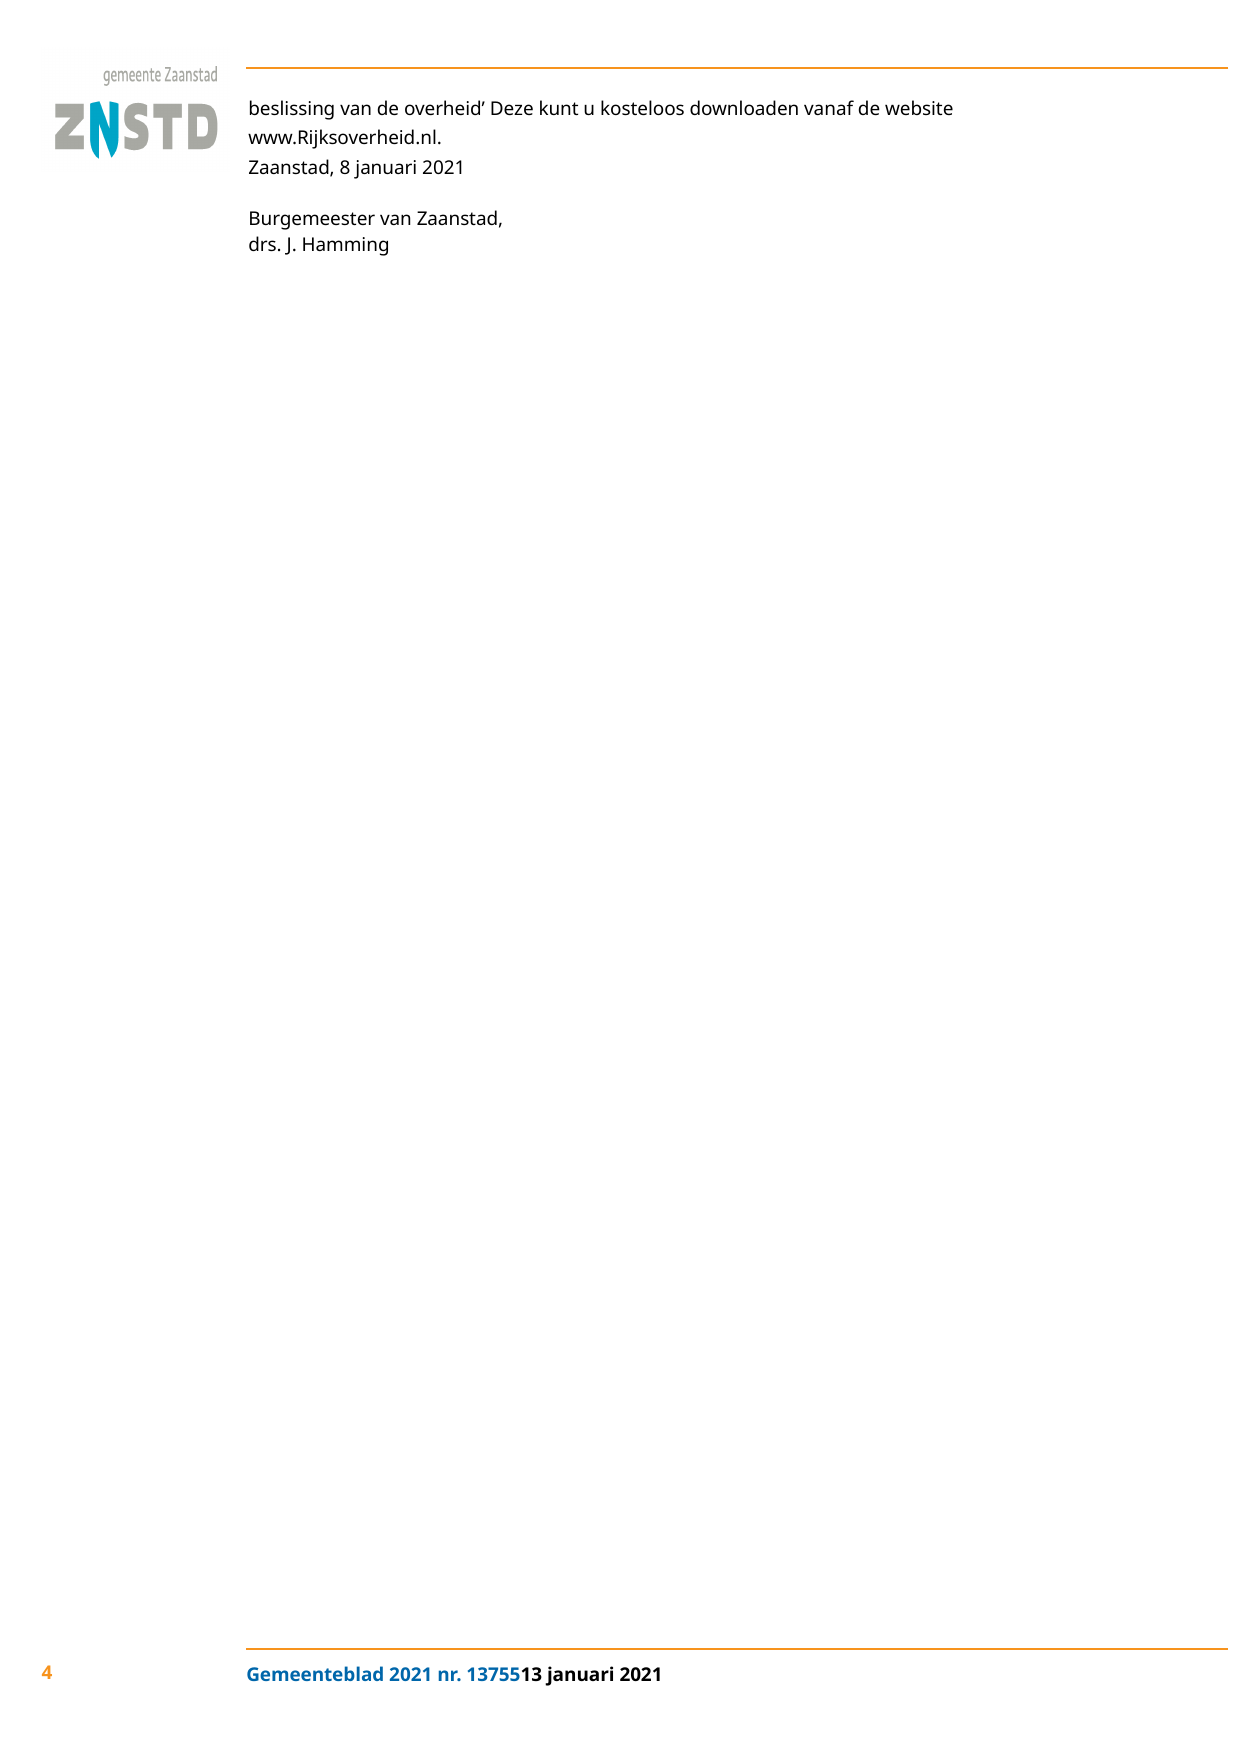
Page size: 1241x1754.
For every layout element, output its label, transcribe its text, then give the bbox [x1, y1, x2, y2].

text beslissing van de overheid’ Deze kunt u kosteloos downloaden vanaf de website www.Rijksoverheid.nl. [248, 95, 1152, 150]
text drs. J. Hamming [248, 231, 1152, 257]
picture [41, 47, 231, 172]
text Burgemeester van Zaanstad, [248, 205, 1152, 231]
text Zaanstad, 8 januari 2021 [248, 154, 1152, 180]
